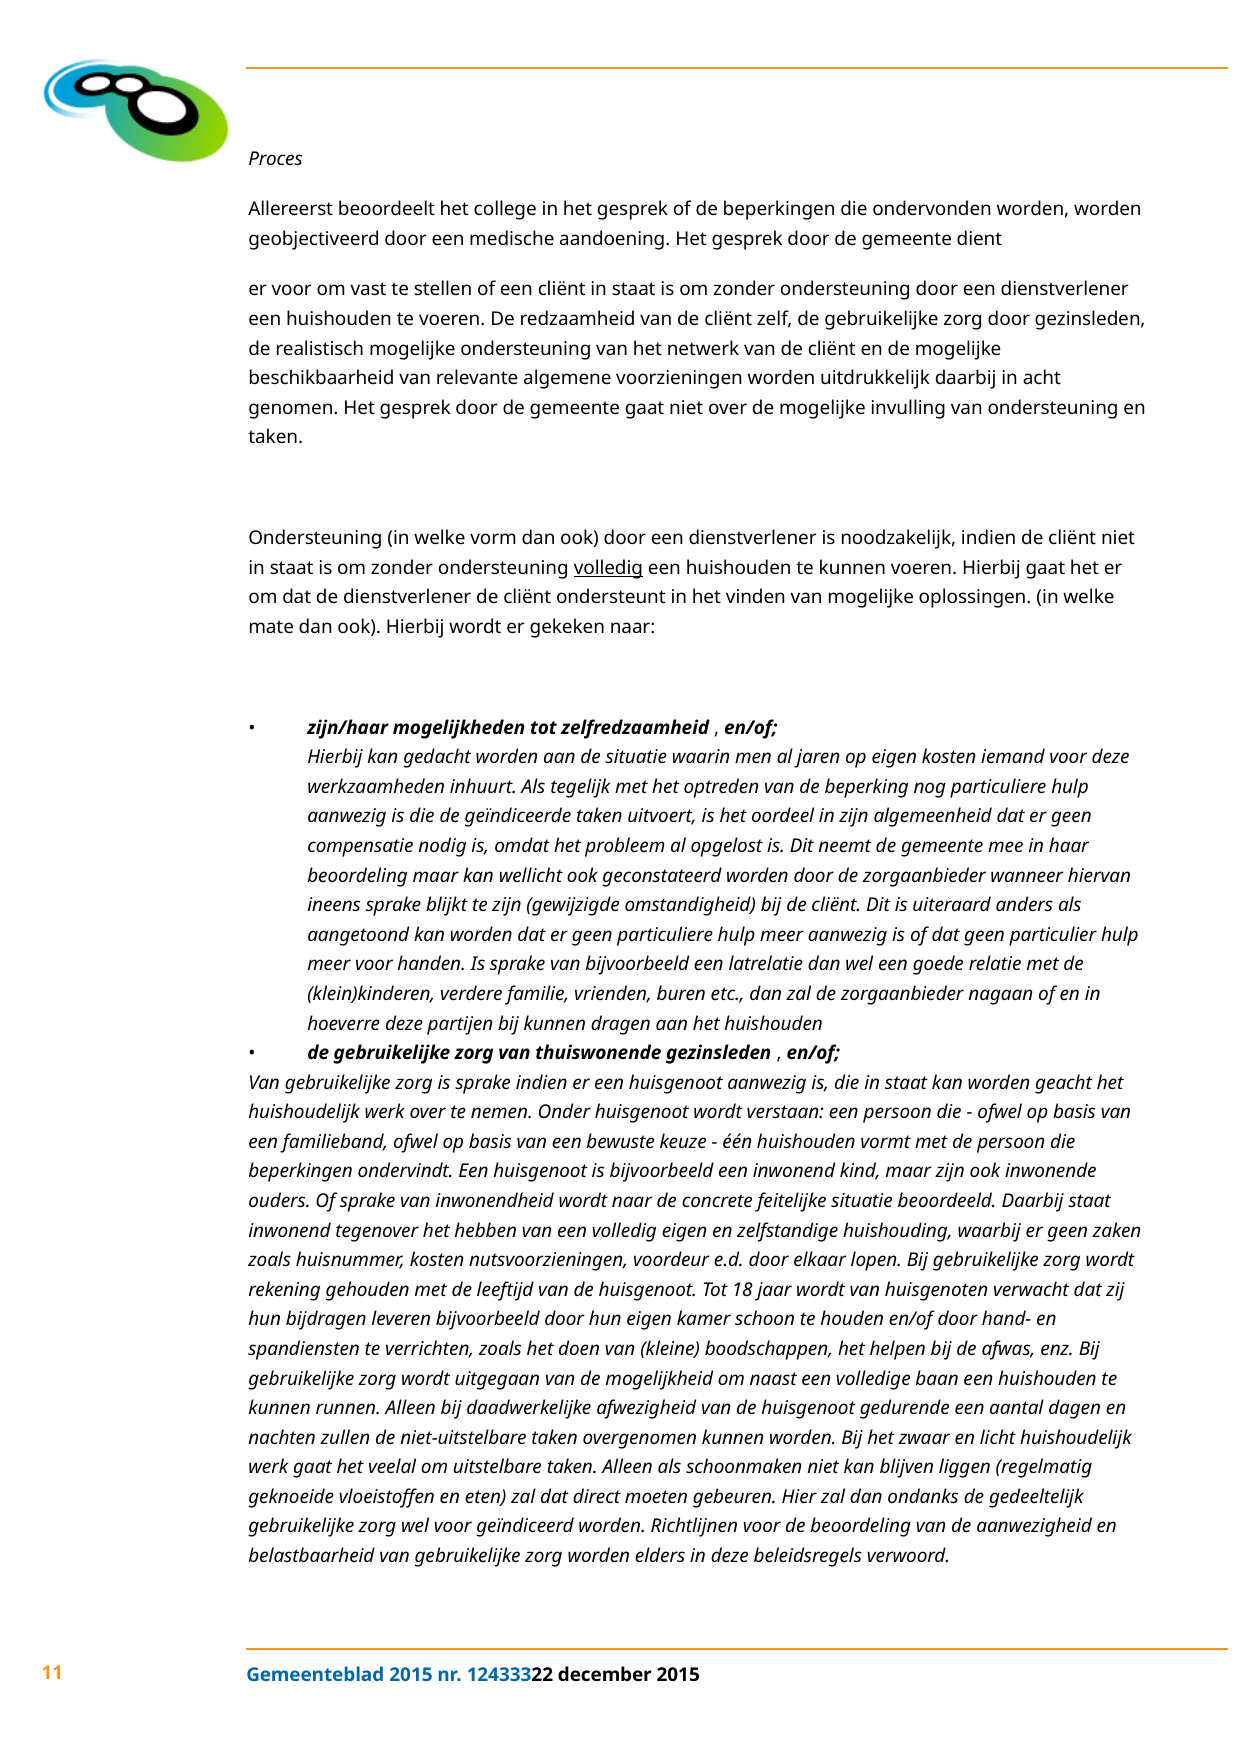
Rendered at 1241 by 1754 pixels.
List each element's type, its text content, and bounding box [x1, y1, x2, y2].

list de gebruikelijke zorg van thuiswonende gezinsleden , en/of; [248, 1039, 1152, 1065]
text Ondersteuning (in welke vorm dan ook) door een dienstverlener is noodzakelijk, indien de cliënt niet in staat is om zonder ondersteuning volledig een huishouden te kunnen voeren. Hierbij gaat het er om dat de dienstverlener de cliënt ondersteunt in het vinden van mogelijke oplossingen. (in welke mate dan ook). Hierbij wordt er gekeken naar: [248, 524, 1152, 639]
list zijn/haar mogelijkheden tot zelfredzaamheid , en/of; [248, 714, 1152, 740]
text Allereerst beoordeelt het college in het gesprek of de beperkingen die ondervonden worden, worden geobjectiveerd door een medische aandoening. Het gesprek door de gemeente dient [248, 196, 1152, 251]
list Hierbij kan gedacht worden aan de situatie waarin men al jaren op eigen kosten iemand voor deze werkzaamheden inhuurt. Als tegelijk met het optreden van de beperking nog particuliere hulp aanwezig is die de geïndiceerde taken uitvoert, is het oordeel in zijn algemeenheid dat er geen compensatie nodig is, omdat het probleem al opgelost is. Dit neemt de gemeente mee in haar beoordeling maar kan wellicht ook geconstateerd worden door de zorgaanbieder wanneer hiervan ineens sprake blijkt te zijn (gewijzigde omstandigheid) bij de cliënt. Dit is uiteraard anders als aangetoond kan worden dat er geen particuliere hulp meer aanwezig is of dat geen particulier hulp meer voor handen. Is sprake van bijvoorbeeld een latrelatie dan wel een goede relatie met de (klein)kinderen, verdere familie, vrienden, buren etc., dan zal de zorgaanbieder nagaan of en in hoeverre deze partijen bij kunnen dragen aan het huishouden [248, 743, 1152, 1036]
picture [41, 47, 231, 172]
text Van gebruikelijke zorg is sprake indien er een huisgenoot aanwezig is, die in staat kan worden geacht het huishoudelijk werk over te nemen. Onder huisgenoot wordt verstaan: een persoon die - ofwel op basis van een familieband, ofwel op basis van een bewuste keuze - één huishouden vormt met de persoon die beperkingen ondervindt. Een huisgenoot is bijvoorbeeld een inwonend kind, maar zijn ook inwonende ouders. Of sprake van inwonendheid wordt naar de concrete feitelijke situatie beoordeeld. Daarbij staat inwonend tegenover het hebben van een volledig eigen en zelfstandige huishouding, waarbij er geen zaken zoals huisnummer, kosten nutsvoorzieningen, voordeur e.d. door elkaar lopen. Bij gebruikelijke zorg wordt rekening gehouden met de leeftijd van de huisgenoot. Tot 18 jaar wordt van huisgenoten verwacht dat zij hun bijdragen leveren bijvoorbeeld door hun eigen kamer schoon te houden en/of door hand- en spandiensten te verrichten, zoals het doen van (kleine) boodschappen, het helpen bij de afwas, enz. Bij gebruikelijke zorg wordt uitgegaan van de mogelijkheid om naast een volledige baan een huishouden te kunnen runnen. Alleen bij daadwerkelijke afwezigheid van de huisgenoot gedurende een aantal dagen en nachten zullen de niet-uitstelbare taken overgenomen kunnen worden. Bij het zwaar en licht huishoudelijk werk gaat het veelal om uitstelbare taken. Alleen als schoonmaken niet kan blijven liggen (regelmatig geknoeide vloeistoffen en eten) zal dat direct moeten gebeuren. Hier zal dan ondanks de gedeeltelijk gebruikelijke zorg wel voor geïndiceerd worden. Richtlijnen voor de beoordeling van de aanwezigheid en belastbaarheid van gebruikelijke zorg worden elders in deze beleidsregels verwoord. [248, 1069, 1152, 1568]
text Proces [248, 145, 1152, 171]
text er voor om vast te stellen of een cliënt in staat is om zonder ondersteuning door een dienstverlener een huishouden te voeren. De redzaamheid van de cliënt zelf, de gebruikelijke zorg door gezinsleden, de realistisch mogelijke ondersteuning van het netwerk van de cliënt en de mogelijke beschikbaarheid van relevante algemene voorzieningen worden uitdrukkelijk daarbij in acht genomen. Het gesprek door de gemeente gaat niet over de mogelijke invulling van ondersteuning en taken. [248, 276, 1152, 449]
